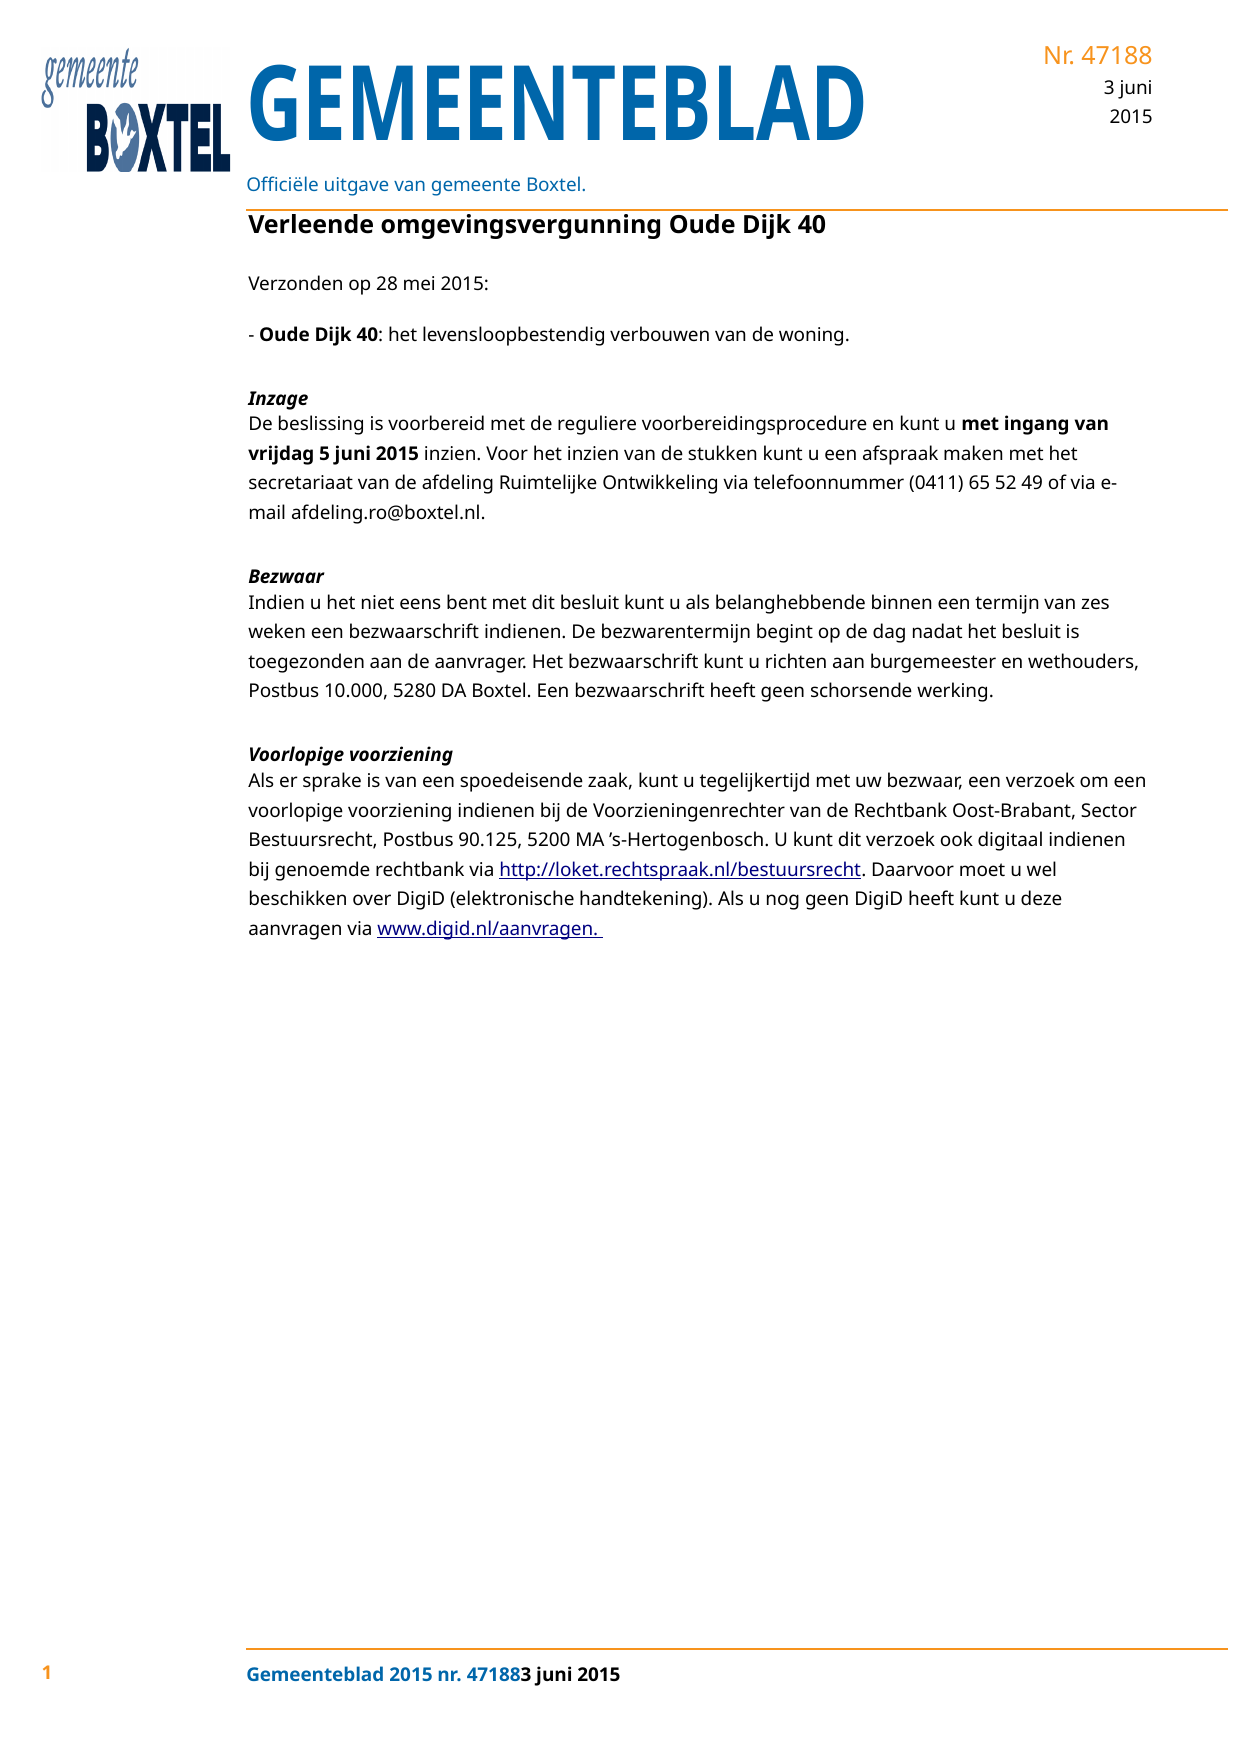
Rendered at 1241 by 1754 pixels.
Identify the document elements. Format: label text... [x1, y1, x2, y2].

text - Oude Dijk 40: het levensloopbestendig verbouwen van de woning. [248, 321, 1152, 346]
text Verzonden op 28 mei 2015: [248, 270, 1152, 296]
text Als er sprake is van een spoedeisende zaak, kunt u tegelijkertijd met uw bezwaar, een verzoek om een voorlopige voorziening indienen bij de Voorzieningenrechter van de Rechtbank Oost-Brabant, Sector Bestuursrecht, Postbus 90.125, 5200 MA ’s-Hertogenbosch. U kunt dit verzoek ook digitaal indienen bij genoemde rechtbank via http://loket.rechtspraak.nl/bestuursrecht. Daarvoor moet u wel beschikken over DigiD (elektronische handtekening). Als u nog geen DigiD heeft kunt u deze aanvragen via www.digid.nl/aanvragen. [248, 767, 1152, 941]
text Inzage [248, 385, 1152, 410]
text De beslissing is voorbereid met de reguliere voorbereidingsprocedure en kunt u met ingang van vrijdag 5 juni 2015 inzien. Voor het inzien van de stukken kunt u een afspraak maken met het secretariaat van de afdeling Ruimtelijke Ontwikkeling via telefoonnummer (0411) 65 52 49 of via e-mail afdeling.ro@boxtel.nl. [248, 410, 1152, 525]
text Voorlopige voorziening [248, 742, 1152, 767]
text Bezwaar [248, 563, 1152, 589]
text Verleende omgevingsvergunning Oude Dijk 40 [248, 211, 1152, 241]
text Indien u het niet eens bent met dit besluit kunt u als belanghebbende binnen een termijn van zes weken een bezwaarschrift indienen. De bezwarentermijn begint op de dag nadat het besluit is toegezonden aan de aanvrager. Het bezwaarschrift kunt u richten aan burgemeester en wethouders, Postbus 10.000, 5280 DA Boxtel. Een bezwaarschrift heeft geen schorsende werking. [248, 589, 1152, 703]
picture [41, 47, 231, 172]
